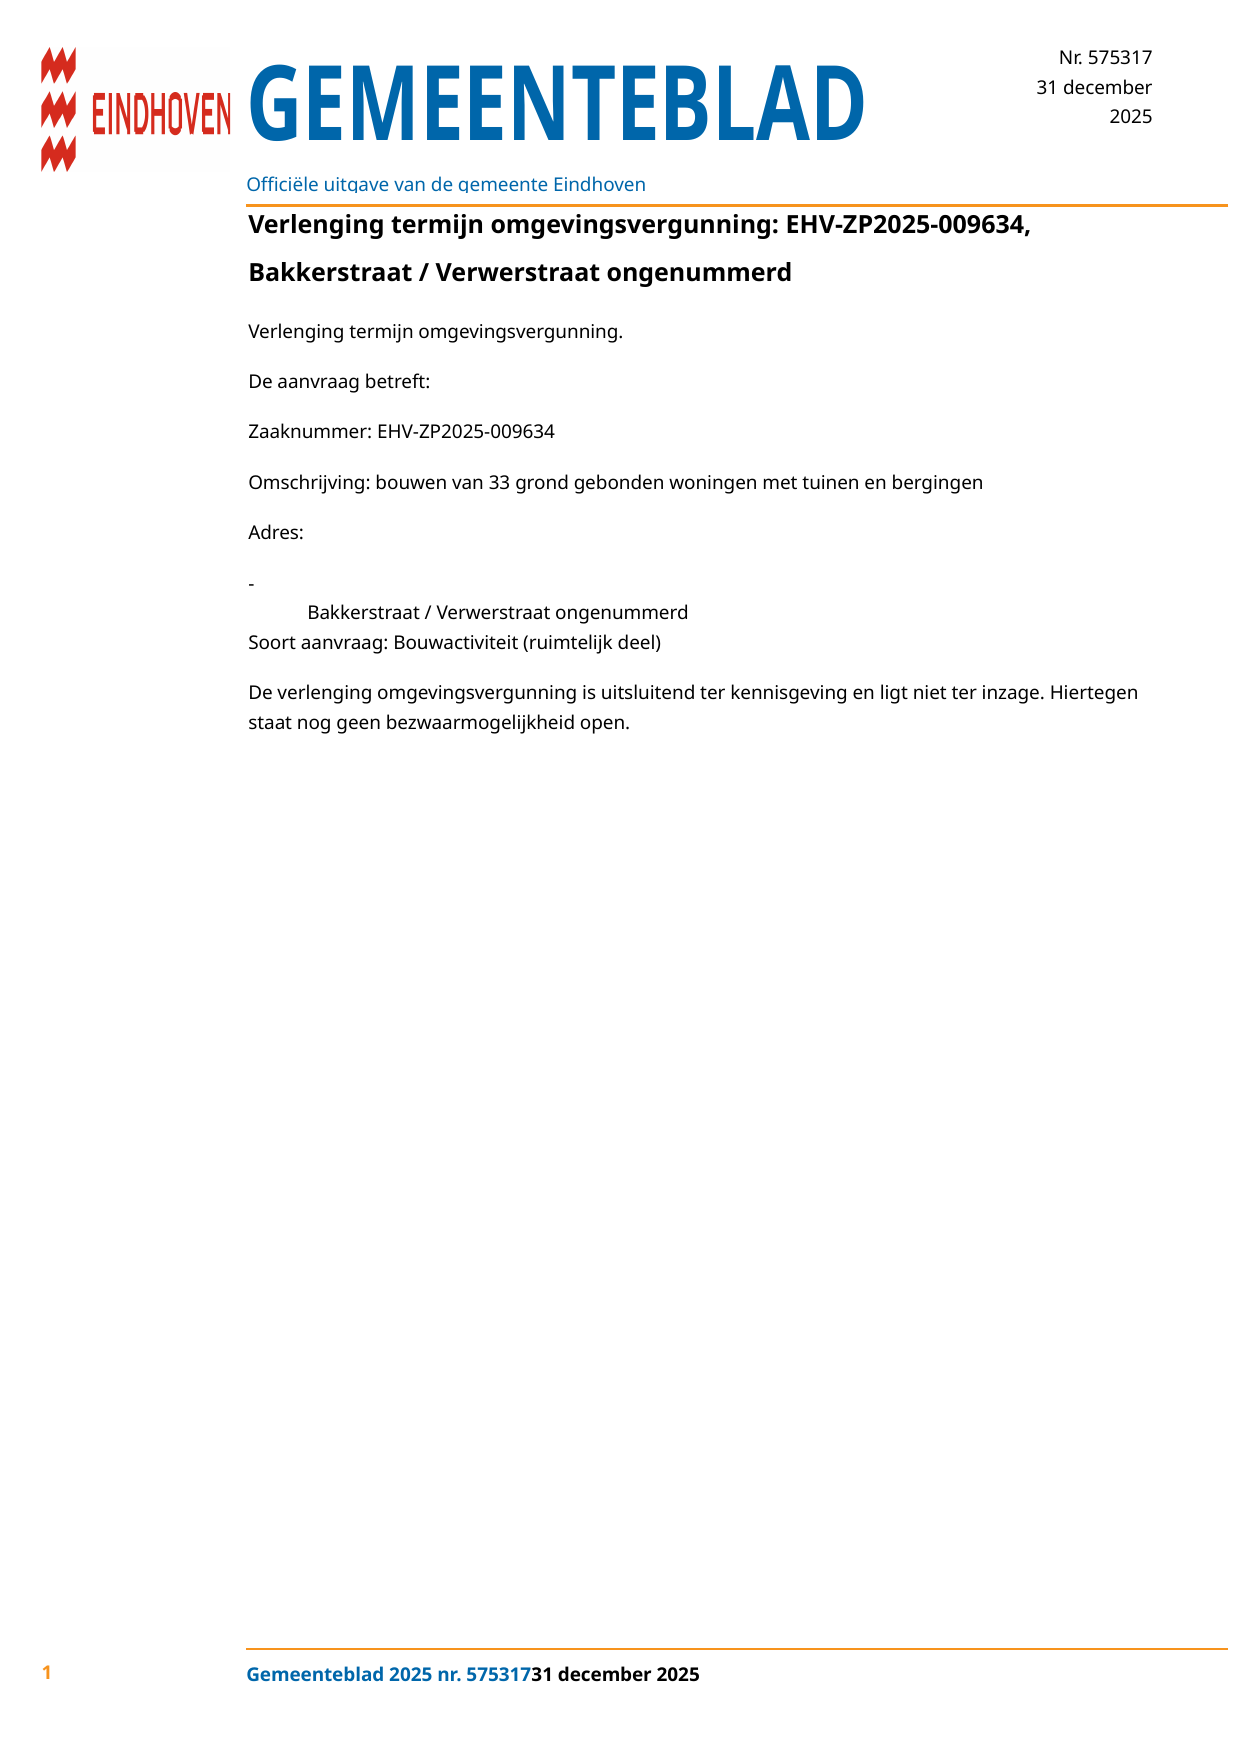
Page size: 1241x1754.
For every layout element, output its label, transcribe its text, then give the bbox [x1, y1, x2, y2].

text Adres: [248, 519, 1152, 545]
text De verlenging omgevingsvergunning is uitsluitend ter kennisgeving en ligt niet ter inzage. Hiertegen staat nog geen bezwaarmogelijkheid open. [248, 679, 1152, 735]
picture [41, 47, 231, 172]
text Verlenging termijn omgevingsvergunning: EHV-ZP2025-009634, Bakkerstraat / Verwerstraat ongenummerd [248, 207, 1152, 288]
text Omschrijving: bouwen van 33 grond gebonden woningen met tuinen en bergingen [248, 469, 1152, 495]
text Soort aanvraag: Bouwactiviteit (ruimtelijk deel) [248, 629, 1152, 655]
text De aanvraag betreft: [248, 368, 1152, 394]
text Verlenging termijn omgevingsvergunning. [248, 318, 1152, 344]
text Zaaknummer: EHV-ZP2025-009634 [248, 419, 1152, 444]
list Bakkerstraat / Verwerstraat ongenummerd [248, 599, 1152, 625]
